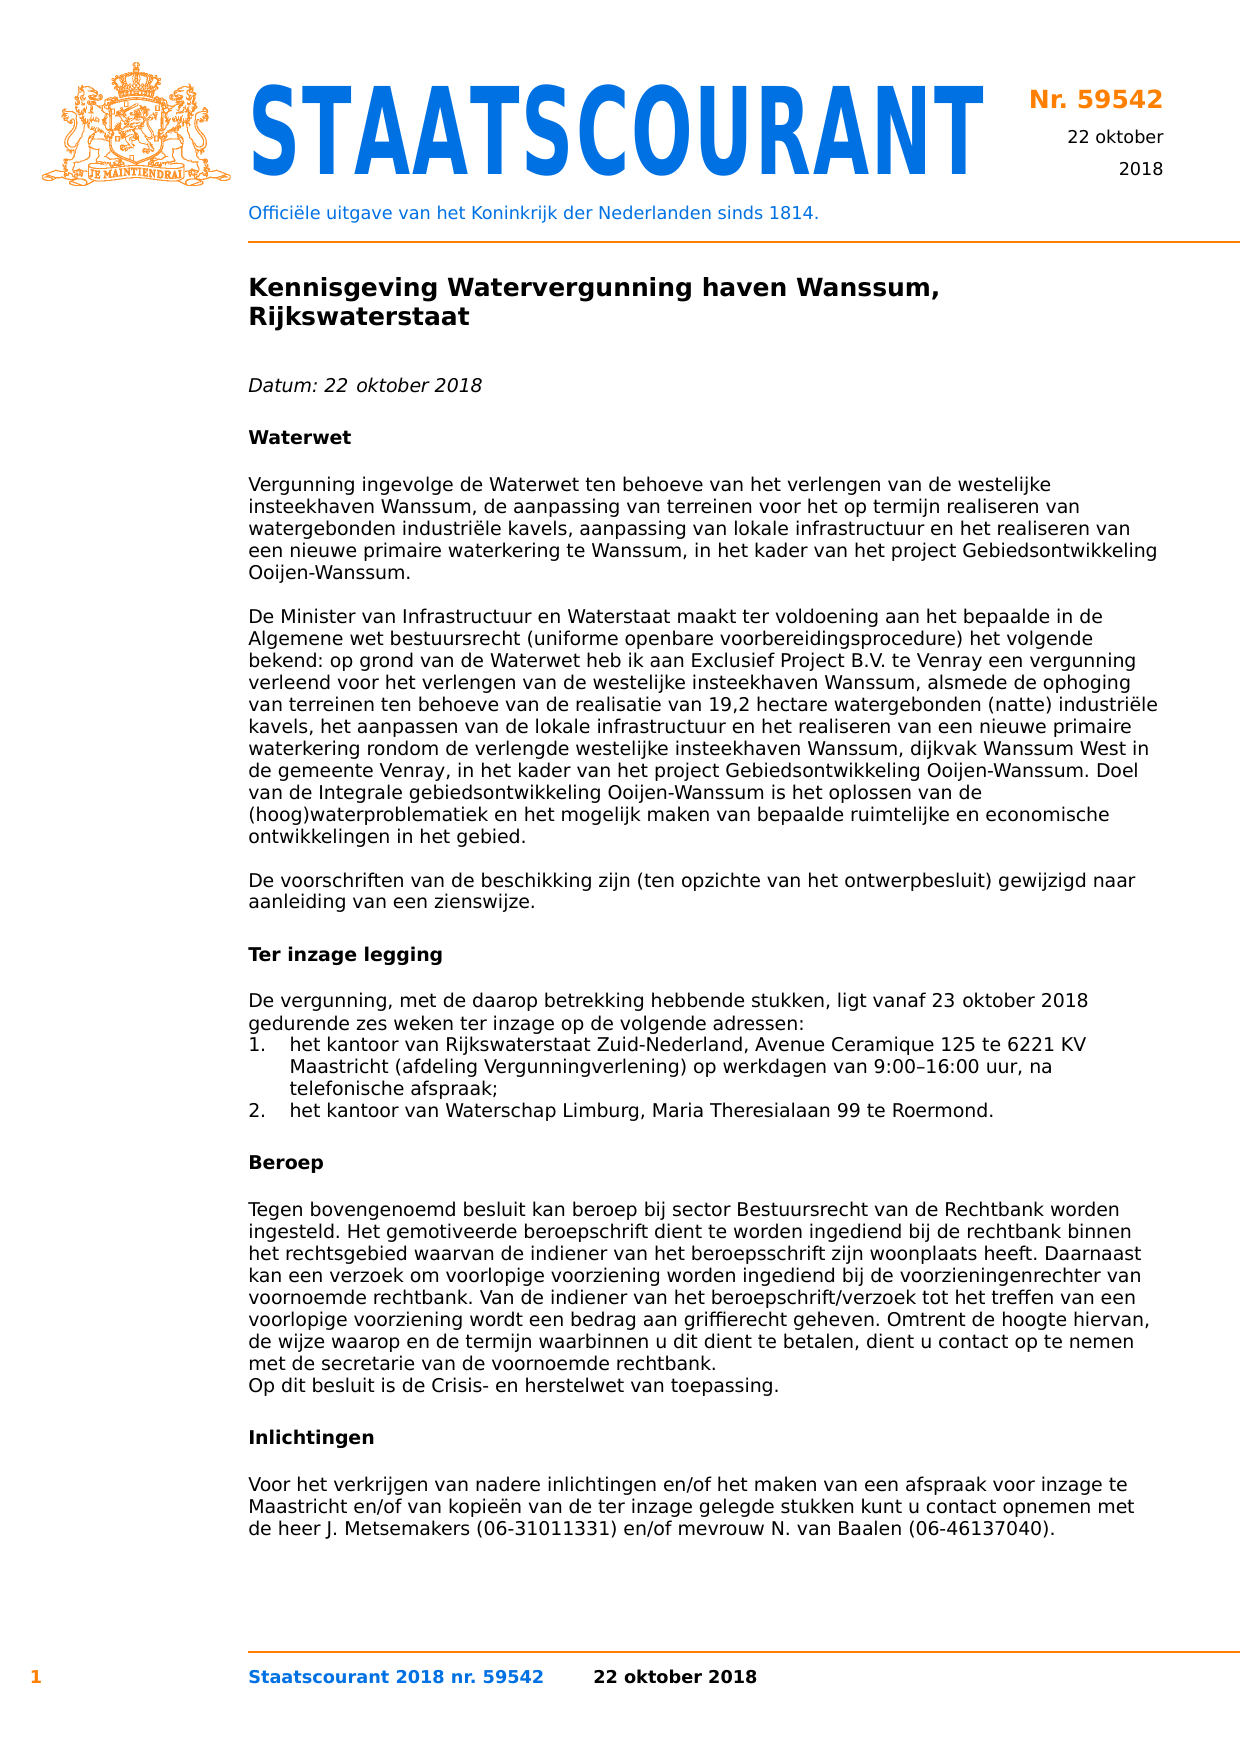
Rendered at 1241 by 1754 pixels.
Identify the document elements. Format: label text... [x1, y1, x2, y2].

subtitle Inlichtingen [248, 1427, 1163, 1449]
table_cell Officiële uitgave van het Koninkrijk der Nederlanden sinds 1814. [248, 203, 1240, 241]
table_header [25, 62, 248, 241]
subtitle Waterwet [248, 427, 1163, 449]
subtitle Kennisgeving Watervergunning haven Wanssum, Rijkswaterstaat [248, 273, 1163, 331]
text De Minister van Infrastructuur en Waterstaat maakt ter voldoening aan het bepaalde in de Algemene wet bestuursrecht (uniforme openbare voorbereidingsprocedure) het volgende bekend: op grond van de Waterwet heb ik aan Exclusief Project B.V. te Venray een vergunning verleend voor het verlengen van de westelijke insteekhaven Wanssum, alsmede de ophoging van terreinen ten behoeve van de realisatie van 19,2 hectare watergebonden (natte) industriële kavels, het aanpassen van de lokale infrastructuur en het realiseren van een nieuwe primaire waterkering rondom de verlengde westelijke insteekhaven Wanssum, dijkvak Wanssum West in de gemeente Venray, in het kader van het project Gebiedsontwikkeling Ooijen-Wanssum. Doel van de Integrale gebiedsontwikkeling Ooijen-Wanssum is het oplossen van de (hoog)waterproblematiek en het mogelijk maken van bepaalde ruimtelijke en economische ontwikkelingen in het gebied. [248, 606, 1163, 848]
text 1. het kantoor van Rijkswaterstaat Zuid-Nederland, Avenue Ceramique 125 te 6221 KV Maastricht (afdeling Vergunningverlening) op werkdagen van 9:00–16:00 uur, na telefonische afspraak; [248, 1034, 1163, 1100]
table_header STAATSCOURANT [248, 62, 998, 203]
text Voor het verkrijgen van nadere inlichtingen en/of het maken van een afspraak voor inzage te Maastricht en/of van kopieën van de ter inzage gelegde stukken kunt u contact opnemen met de heer J. Metsemakers (06-31011331) en/of mevrouw N. van Baalen (06-46137040). [248, 1474, 1163, 1540]
text Tegen bovengenoemd besluit kan beroep bij sector Bestuursrecht van de Rechtbank worden ingesteld. Het gemotiveerde beroepschrift dient te worden ingediend bij de rechtbank binnen het rechtsgebied waarvan de indiener van het beroepsschrift zijn woonplaats heeft. Daarnaast kan een verzoek om voorlopige voorziening worden ingediend bij de voorzieningenrechter van voornoemde rechtbank. Van de indiener van het beroepschrift/verzoek tot het treffen van een voorlopige voorziening wordt een bedrag aan griffierecht geheven. Omtrent de hoogte hiervan, de wijze waarop en de termijn waarbinnen u dit dient te betalen, dient u contact op te nemen met de secretarie van de voornoemde rechtbank. [248, 1199, 1163, 1375]
table_cell 22 oktober [998, 121, 1240, 153]
text Vergunning ingevolge de Waterwet ten behoeve van het verlengen van de westelijke insteekhaven Wanssum, de aanpassing van terreinen voor het op termijn realiseren van watergebonden industriële kavels, aanpassing van lokale infrastructuur en het realiseren van een nieuwe primaire waterkering te Wanssum, in het kader van het project Gebiedsontwikkeling Ooijen-Wanssum. [248, 474, 1163, 584]
picture [41, 62, 231, 186]
text 2. het kantoor van Waterschap Limburg, Maria Theresialaan 99 te Roermond. [248, 1100, 1163, 1122]
table_cell 2018 [998, 153, 1240, 203]
text De voorschriften van de beschikking zijn (ten opzichte van het ontwerpbesluit) gewijzigd naar aanleiding van een zienswijze. [248, 869, 1163, 913]
table_header Nr. 59542 [998, 62, 1240, 121]
text De vergunning, met de daarop betrekking hebbende stukken, ligt vanaf 23 oktober 2018 gedurende zes weken ter inzage op de volgende adressen: [248, 990, 1163, 1034]
subtitle Ter inzage legging [248, 943, 1163, 965]
text Datum: 22 oktober 2018 [248, 375, 1163, 397]
subtitle Beroep [248, 1152, 1163, 1174]
text Op dit besluit is de Crisis- en herstelwet van toepassing. [248, 1375, 1163, 1397]
